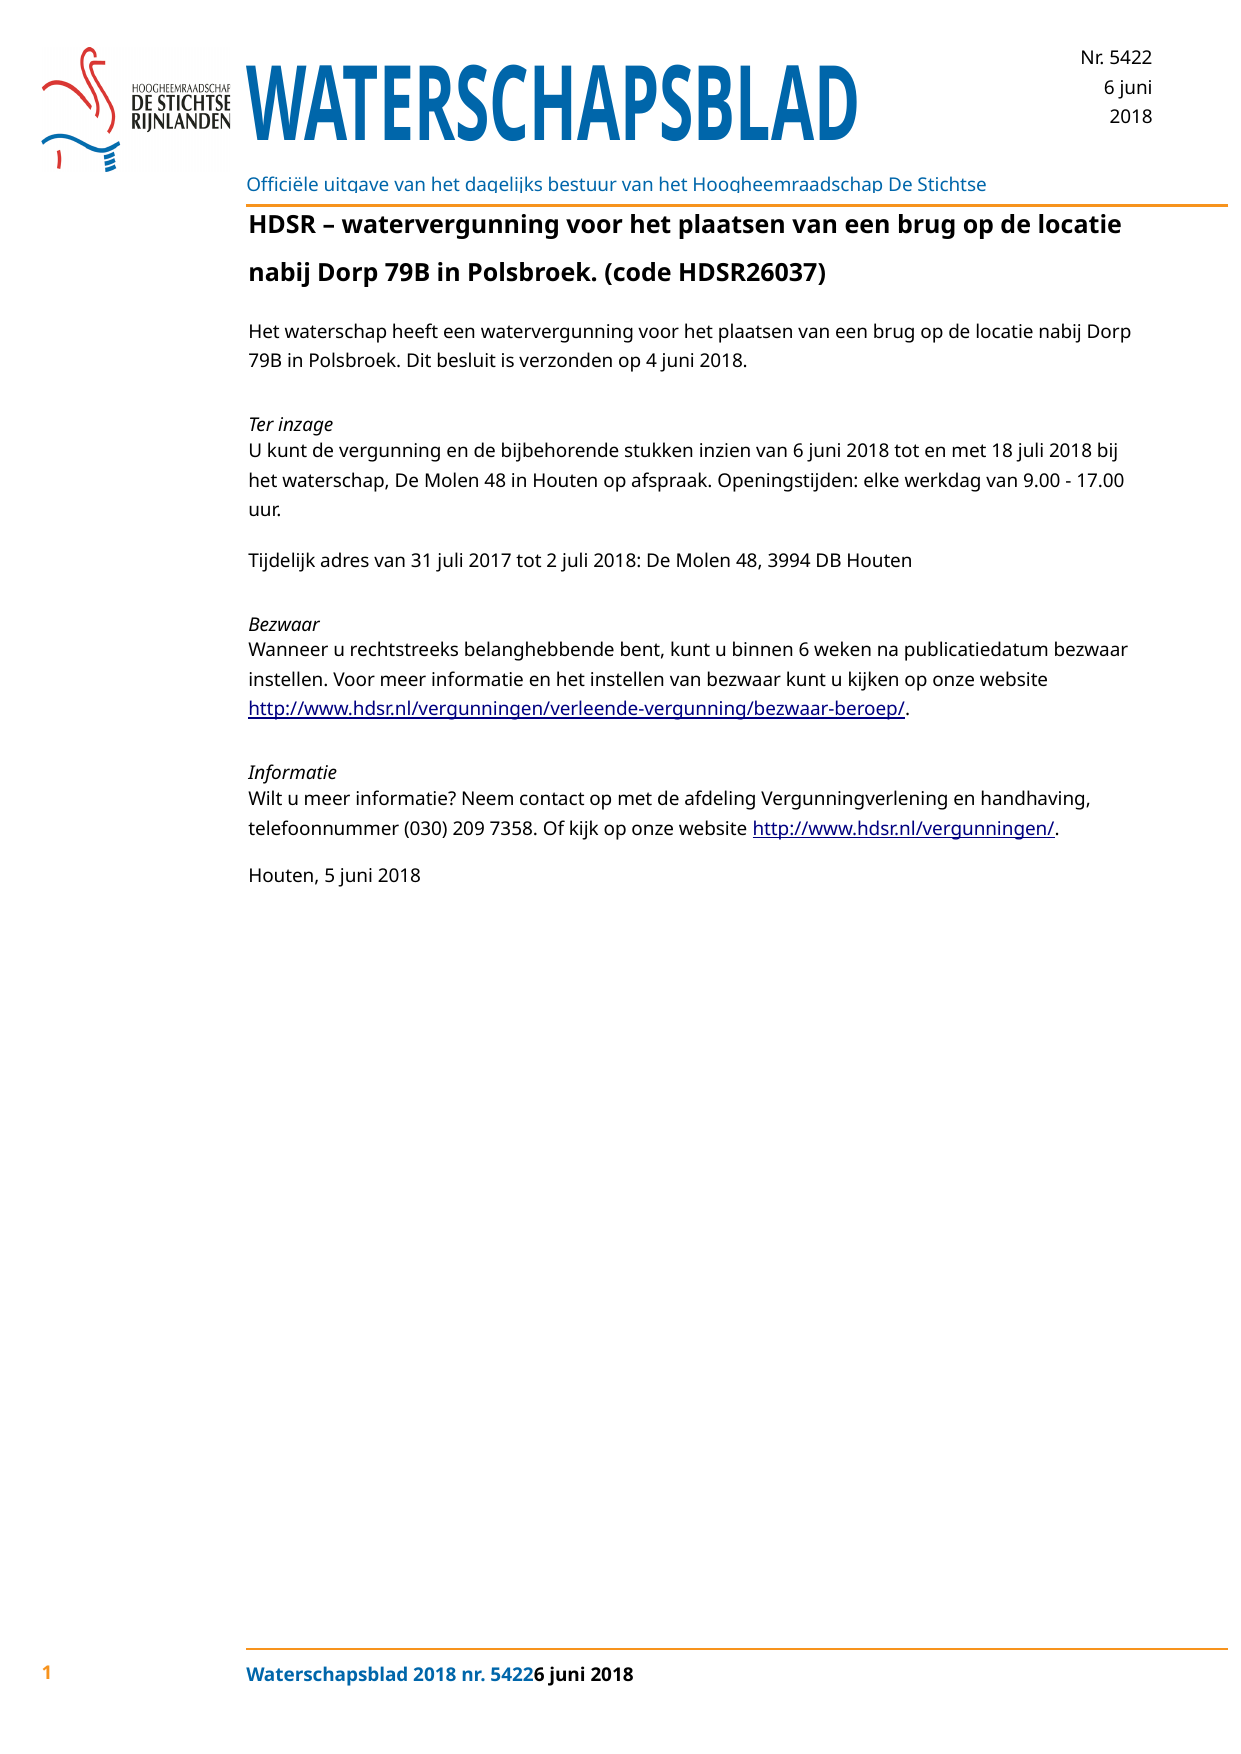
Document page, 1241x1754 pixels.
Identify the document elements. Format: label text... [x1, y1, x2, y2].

picture [41, 47, 231, 172]
text U kunt de vergunning en de bijbehorende stukken inzien van 6 juni 2018 tot en met 18 juli 2018 bij het waterschap, De Molen 48 in Houten op afspraak. Openingstijden: elke werkdag van 9.00 - 17.00 uur. [248, 437, 1152, 522]
text Tijdelijk adres van 31 juli 2017 tot 2 juli 2018: De Molen 48, 3994 DB Houten [248, 547, 1152, 572]
text HDSR – watervergunning voor het plaatsen van een brug op de locatie nabij Dorp 79B in Polsbroek. (code HDSR26037) [248, 207, 1152, 288]
text Informatie [248, 759, 1152, 785]
text Bezwaar [248, 611, 1152, 636]
text Het waterschap heeft een watervergunning voor het plaatsen van een brug op de locatie nabij Dorp 79B in Polsbroek. Dit besluit is verzonden op 4 juni 2018. [248, 318, 1152, 373]
text Ter inzage [248, 411, 1152, 437]
text Houten, 5 juni 2018 [248, 863, 1152, 888]
text Wilt u meer informatie? Neem contact op met de afdeling Vergunningverlening en handhaving, telefoonnummer (030) 209 7358. Of kijk op onze website http://www.hdsr.nl/vergunningen/. [248, 785, 1152, 841]
text Wanneer u rechtstreeks belanghebbende bent, kunt u binnen 6 weken na publicatiedatum bezwaar instellen. Voor meer informatie en het instellen van bezwaar kunt u kijken op onze website http://www.hdsr.nl/vergunningen/verleende-vergunning/bezwaar-beroep/. [248, 636, 1152, 721]
